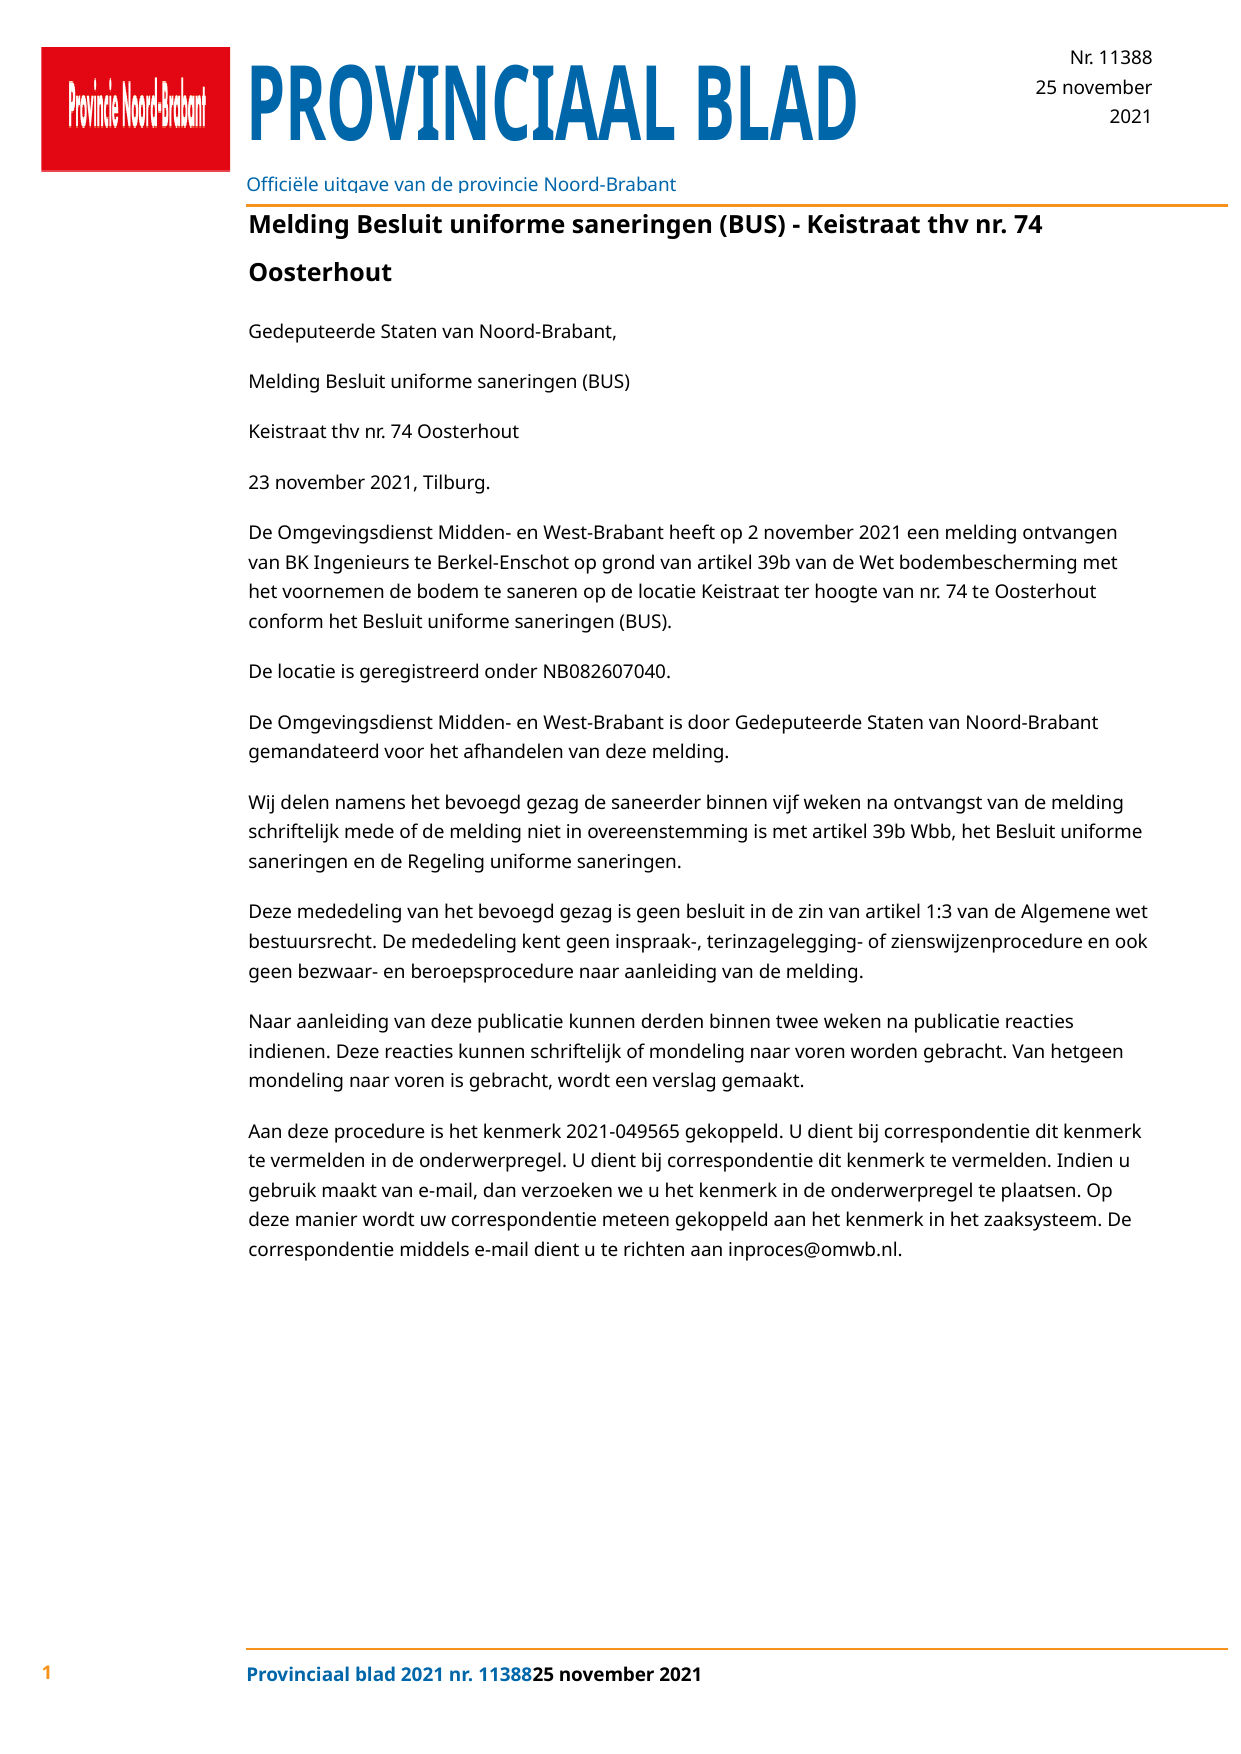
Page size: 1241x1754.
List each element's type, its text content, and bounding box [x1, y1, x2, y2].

text 23 november 2021, Tilburg. [248, 469, 1152, 495]
text De Omgevingsdienst Midden- en West-Brabant heeft op 2 november 2021 een melding ontvangen van BK Ingenieurs te Berkel-Enschot op grond van artikel 39b van de Wet bodembescherming met het voornemen de bodem te saneren op de locatie Keistraat ter hoogte van nr. 74 te Oosterhout conform het Besluit uniforme saneringen (BUS). [248, 519, 1152, 634]
text Melding Besluit uniforme saneringen (BUS) - Keistraat thv nr. 74 Oosterhout [248, 207, 1152, 288]
text De Omgevingsdienst Midden- en West-Brabant is door Gedeputeerde Staten van Noord-Brabant gemandateerd voor het afhandelen van deze melding. [248, 709, 1152, 764]
text Melding Besluit uniforme saneringen (BUS) [248, 368, 1152, 394]
text Wij delen namens het bevoegd gezag de saneerder binnen vijf weken na ontvangst van de melding schriftelijk mede of de melding niet in overeenstemming is met artikel 39b Wbb, het Besluit uniforme saneringen en de Regeling uniforme saneringen. [248, 789, 1152, 874]
text Naar aanleiding van deze publicatie kunnen derden binnen twee weken na publicatie reacties indienen. Deze reacties kunnen schriftelijk of mondeling naar voren worden gebracht. Van hetgeen mondeling naar voren is gebracht, wordt een verslag gemaakt. [248, 1008, 1152, 1093]
text Aan deze procedure is het kenmerk 2021-049565 gekoppeld. U dient bij correspondentie dit kenmerk te vermelden in de onderwerpregel. U dient bij correspondentie dit kenmerk te vermelden. Indien u gebruik maakt van e-mail, dan verzoeken we u het kenmerk in de onderwerpregel te plaatsen. Op deze manier wordt uw correspondentie meteen gekoppeld aan het kenmerk in het zaaksysteem. De correspondentie middels e-mail dient u te richten aan inproces@omwb.nl. [248, 1118, 1152, 1262]
text Deze mededeling van het bevoegd gezag is geen besluit in de zin van artikel 1:3 van de Algemene wet bestuursrecht. De mededeling kent geen inspraak-, terinzagelegging- of zienswijzenprocedure en ook geen bezwaar- en beroepsprocedure naar aanleiding van de melding. [248, 899, 1152, 984]
text Keistraat thv nr. 74 Oosterhout [248, 419, 1152, 444]
picture [41, 47, 231, 172]
text De locatie is geregistreerd onder NB082607040. [248, 659, 1152, 684]
text Gedeputeerde Staten van Noord-Brabant, [248, 318, 1152, 344]
